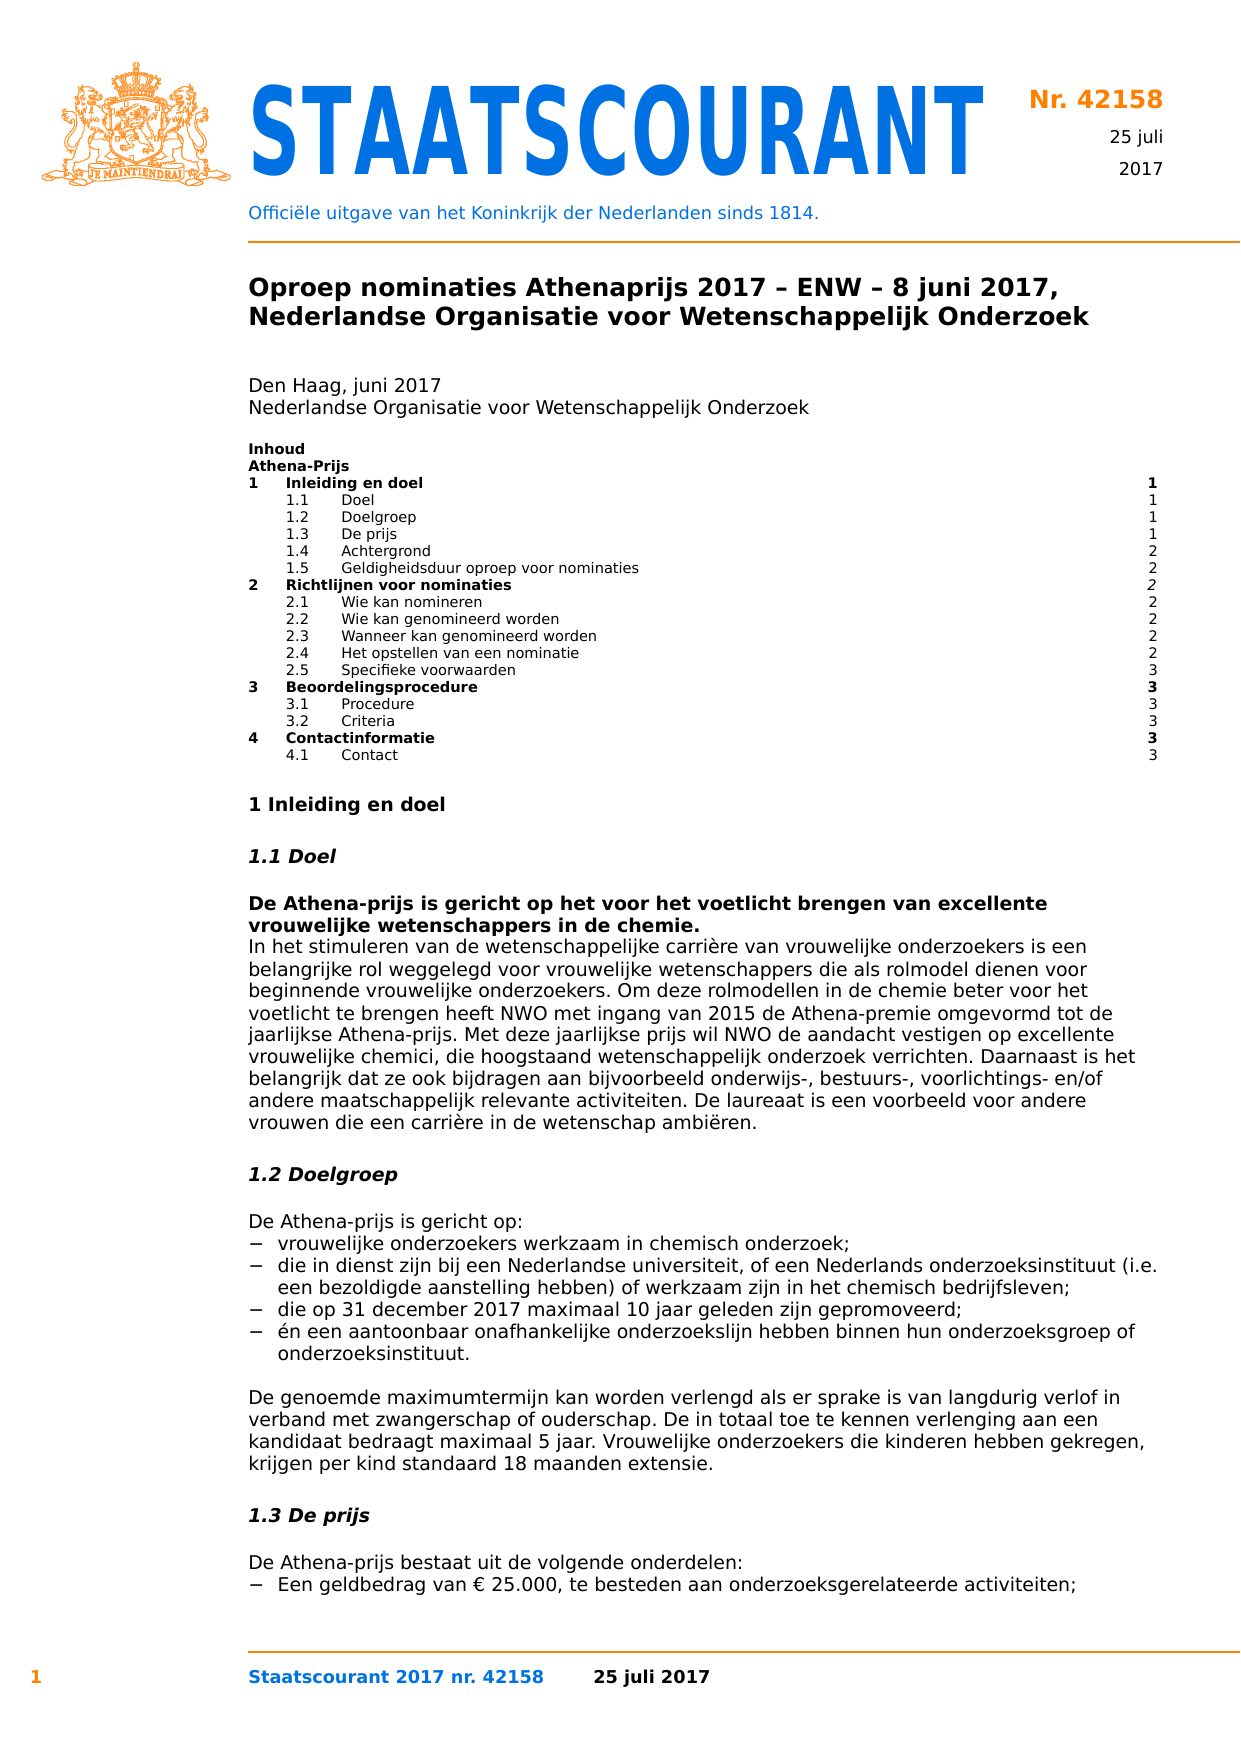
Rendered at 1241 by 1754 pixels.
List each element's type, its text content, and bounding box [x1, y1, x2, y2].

table_header [1091, 441, 1163, 458]
table_cell 3 [1091, 713, 1163, 729]
table_cell 2.2 [280, 611, 335, 628]
table_cell [248, 747, 279, 763]
table_cell 1 [1091, 475, 1163, 492]
table_cell 2.1 [280, 594, 335, 611]
table_cell 2 [1091, 628, 1163, 645]
table_cell [248, 526, 279, 543]
text De genoemde maximumtermijn kan worden verlengd als er sprake is van langdurig verlof in verband met zwangerschap of ouderschap. De in totaal toe te kennen verlenging aan een kandidaat bedraagt maximaal 5 jaar. Vrouwelijke onderzoekers die kinderen hebben gekregen, krijgen per kind standaard 18 maanden extensie. [248, 1387, 1163, 1475]
table_cell 2.4 [280, 645, 335, 662]
table_cell [248, 628, 279, 645]
table_cell [248, 662, 279, 679]
table_cell [248, 509, 279, 526]
table_cell Geldigheidsduur oproep voor nominaties [335, 560, 1091, 577]
table_cell Doelgroep [335, 509, 1091, 526]
text − die in dienst zijn bij een Nederlandse universiteit, of een Nederlands onderzoeksinstituut (i.e. een bezoldigde aanstelling hebben) of werkzaam zijn in het chemisch bedrijfsleven; [248, 1255, 1163, 1299]
table_cell 2 [248, 577, 279, 594]
subtitle 1 Inleiding en doel [248, 793, 1163, 816]
text De Athena-prijs is gericht op: [248, 1211, 1163, 1233]
table_cell 1.3 [280, 526, 335, 543]
table_cell 1.5 [280, 560, 335, 577]
table_cell Criteria [335, 713, 1091, 729]
text Nederlandse Organisatie voor Wetenschappelijk Onderzoek [248, 397, 1163, 419]
text − Een geldbedrag van € 25.000, te besteden aan onderzoeksgerelateerde activiteiten; [248, 1574, 1163, 1596]
table_cell 1.4 [280, 543, 335, 560]
table_cell 3 [1091, 662, 1163, 679]
table_cell 1.1 [280, 492, 335, 509]
table_cell 3 [248, 679, 279, 696]
text − die op 31 december 2017 maximaal 10 jaar geleden zijn gepromoveerd; [248, 1299, 1163, 1321]
table_cell Inleiding en doel [280, 475, 1091, 492]
table_cell 2 [1091, 611, 1163, 628]
table_cell [248, 543, 279, 560]
table_cell 2 [1091, 577, 1163, 594]
table_cell 1 [248, 475, 279, 492]
table_cell [248, 611, 279, 628]
table_cell [248, 594, 279, 611]
table_cell Beoordelingsprocedure [280, 679, 1091, 696]
table_cell 25 juli [998, 121, 1240, 153]
table_cell Specifieke voorwaarden [335, 662, 1091, 679]
table_cell 2017 [998, 153, 1240, 203]
text − én een aantoonbaar onafhankelijke onderzoekslijn hebben binnen hun onderzoeksgroep of onderzoeksinstituut. [248, 1321, 1163, 1365]
subtitle 1.3 De prijs [248, 1505, 1163, 1527]
table_cell Achtergrond [335, 543, 1091, 560]
table_cell 1.2 [280, 509, 335, 526]
table_cell 3 [1091, 730, 1163, 747]
table_cell Het opstellen van een nominatie [335, 645, 1091, 662]
table_cell 2.3 [280, 628, 335, 645]
table_cell Doel [335, 492, 1091, 509]
table_cell Athena-Prijs [248, 458, 1091, 475]
table_cell 3.1 [280, 696, 335, 713]
table_cell Procedure [335, 696, 1091, 713]
table_cell 3 [1091, 679, 1163, 696]
subtitle 1.1 Doel [248, 846, 1163, 867]
table_header [25, 62, 248, 241]
text In het stimuleren van de wetenschappelijke carrière van vrouwelijke onderzoekers is een belangrijke rol weggelegd voor vrouwelijke wetenschappers die als rolmodel dienen voor beginnende vrouwelijke onderzoekers. Om deze rolmodellen in de chemie beter voor het voetlicht te brengen heeft NWO met ingang van 2015 de Athena-premie omgevormd tot de jaarlijkse Athena-prijs. Met deze jaarlijkse prijs wil NWO de aandacht vestigen op excellente vrouwelijke chemici, die hoogstaand wetenschappelijk onderzoek verrichten. Daarnaast is het belangrijk dat ze ook bijdragen aan bijvoorbeeld onderwijs-, bestuurs-, voorlichtings- en/of andere maatschappelijk relevante activiteiten. De laureaat is een voorbeeld voor andere vrouwen die een carrière in de wetenschap ambiëren. [248, 936, 1163, 1134]
table_cell 2 [1091, 594, 1163, 611]
table_cell Contactinformatie [280, 730, 1091, 747]
text De Athena-prijs bestaat uit de volgende onderdelen: [248, 1552, 1163, 1574]
table_cell 1 [1091, 509, 1163, 526]
table_cell Wanneer kan genomineerd worden [335, 628, 1091, 645]
table_cell 1 [1091, 492, 1163, 509]
table_cell 1 [1091, 526, 1163, 543]
table_cell 4 [248, 730, 279, 747]
table_cell Wie kan genomineerd worden [335, 611, 1091, 628]
table_cell Wie kan nomineren [335, 594, 1091, 611]
table_cell [248, 713, 279, 729]
table_cell De prijs [335, 526, 1091, 543]
picture [41, 62, 231, 186]
table_cell [1091, 458, 1163, 475]
table_cell 2 [1091, 645, 1163, 662]
text De Athena-prijs is gericht op het voor het voetlicht brengen van excellente vrouwelijke wetenschappers in de chemie. [248, 892, 1163, 936]
table_cell [248, 696, 279, 713]
table_cell Officiële uitgave van het Koninkrijk der Nederlanden sinds 1814. [248, 203, 1240, 241]
table_cell [248, 560, 279, 577]
table_header Nr. 42158 [998, 62, 1240, 121]
subtitle 1.2 Doelgroep [248, 1164, 1163, 1186]
table_cell 4.1 [280, 747, 335, 763]
table_cell [248, 645, 279, 662]
table_cell 2 [1091, 543, 1163, 560]
table_cell Contact [335, 747, 1091, 763]
table_cell 3 [1091, 696, 1163, 713]
table_cell Richtlijnen voor nominaties [280, 577, 1091, 594]
text Den Haag, juni 2017 [248, 375, 1163, 397]
table_cell [248, 492, 279, 509]
table_header STAATSCOURANT [248, 62, 998, 203]
table_cell 2 [1091, 560, 1163, 577]
table_cell 3.2 [280, 713, 335, 729]
text − vrouwelijke onderzoekers werkzaam in chemisch onderzoek; [248, 1233, 1163, 1255]
table_cell 3 [1091, 747, 1163, 763]
table_cell 2.5 [280, 662, 335, 679]
subtitle Oproep nominaties Athenaprijs 2017 – ENW – 8 juni 2017, Nederlandse Organisatie voor Wetenschappelijk Onderzoek [248, 273, 1163, 331]
table_header Inhoud [248, 441, 1091, 458]
